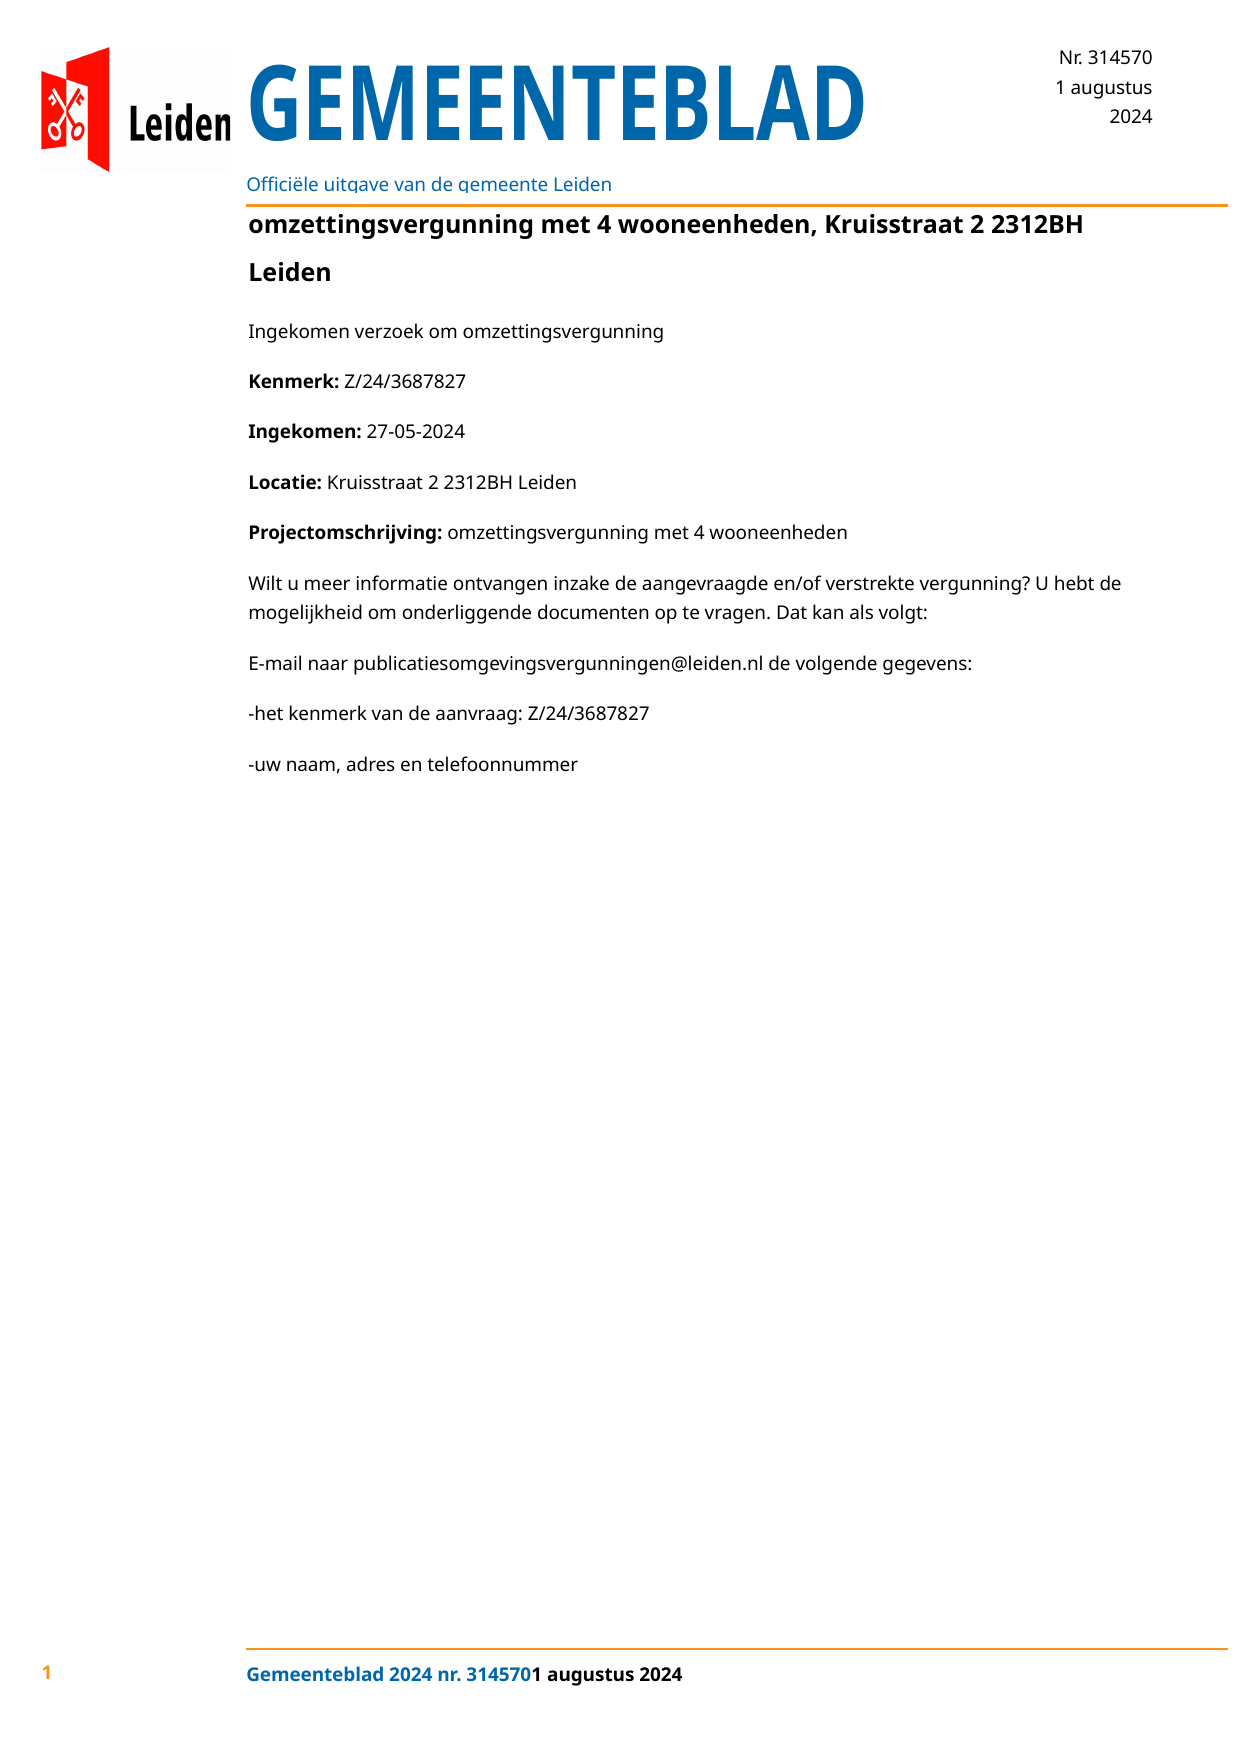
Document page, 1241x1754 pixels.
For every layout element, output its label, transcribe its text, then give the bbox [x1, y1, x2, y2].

text omzettingsvergunning met 4 wooneenheden, Kruisstraat 2 2312BH Leiden [248, 207, 1152, 288]
text -het kenmerk van de aanvraag: Z/24/3687827 [248, 700, 1152, 726]
text E-mail naar publicatiesomgevingsvergunningen@leiden.nl de volgende gegevens: [248, 650, 1152, 676]
picture [41, 47, 231, 172]
text Wilt u meer informatie ontvangen inzake de aangevraagde en/of verstrekte vergunning? U hebt de mogelijkheid om onderliggende documenten op te vragen. Dat kan als volgt: [248, 570, 1152, 625]
text Locatie: Kruisstraat 2 2312BH Leiden [248, 469, 1152, 495]
text Ingekomen: 27-05-2024 [248, 419, 1152, 444]
text -uw naam, adres en telefoonnummer [248, 751, 1152, 777]
text Ingekomen verzoek om omzettingsvergunning [248, 318, 1152, 344]
text Kenmerk: Z/24/3687827 [248, 368, 1152, 394]
text Projectomschrijving: omzettingsvergunning met 4 wooneenheden [248, 519, 1152, 545]
